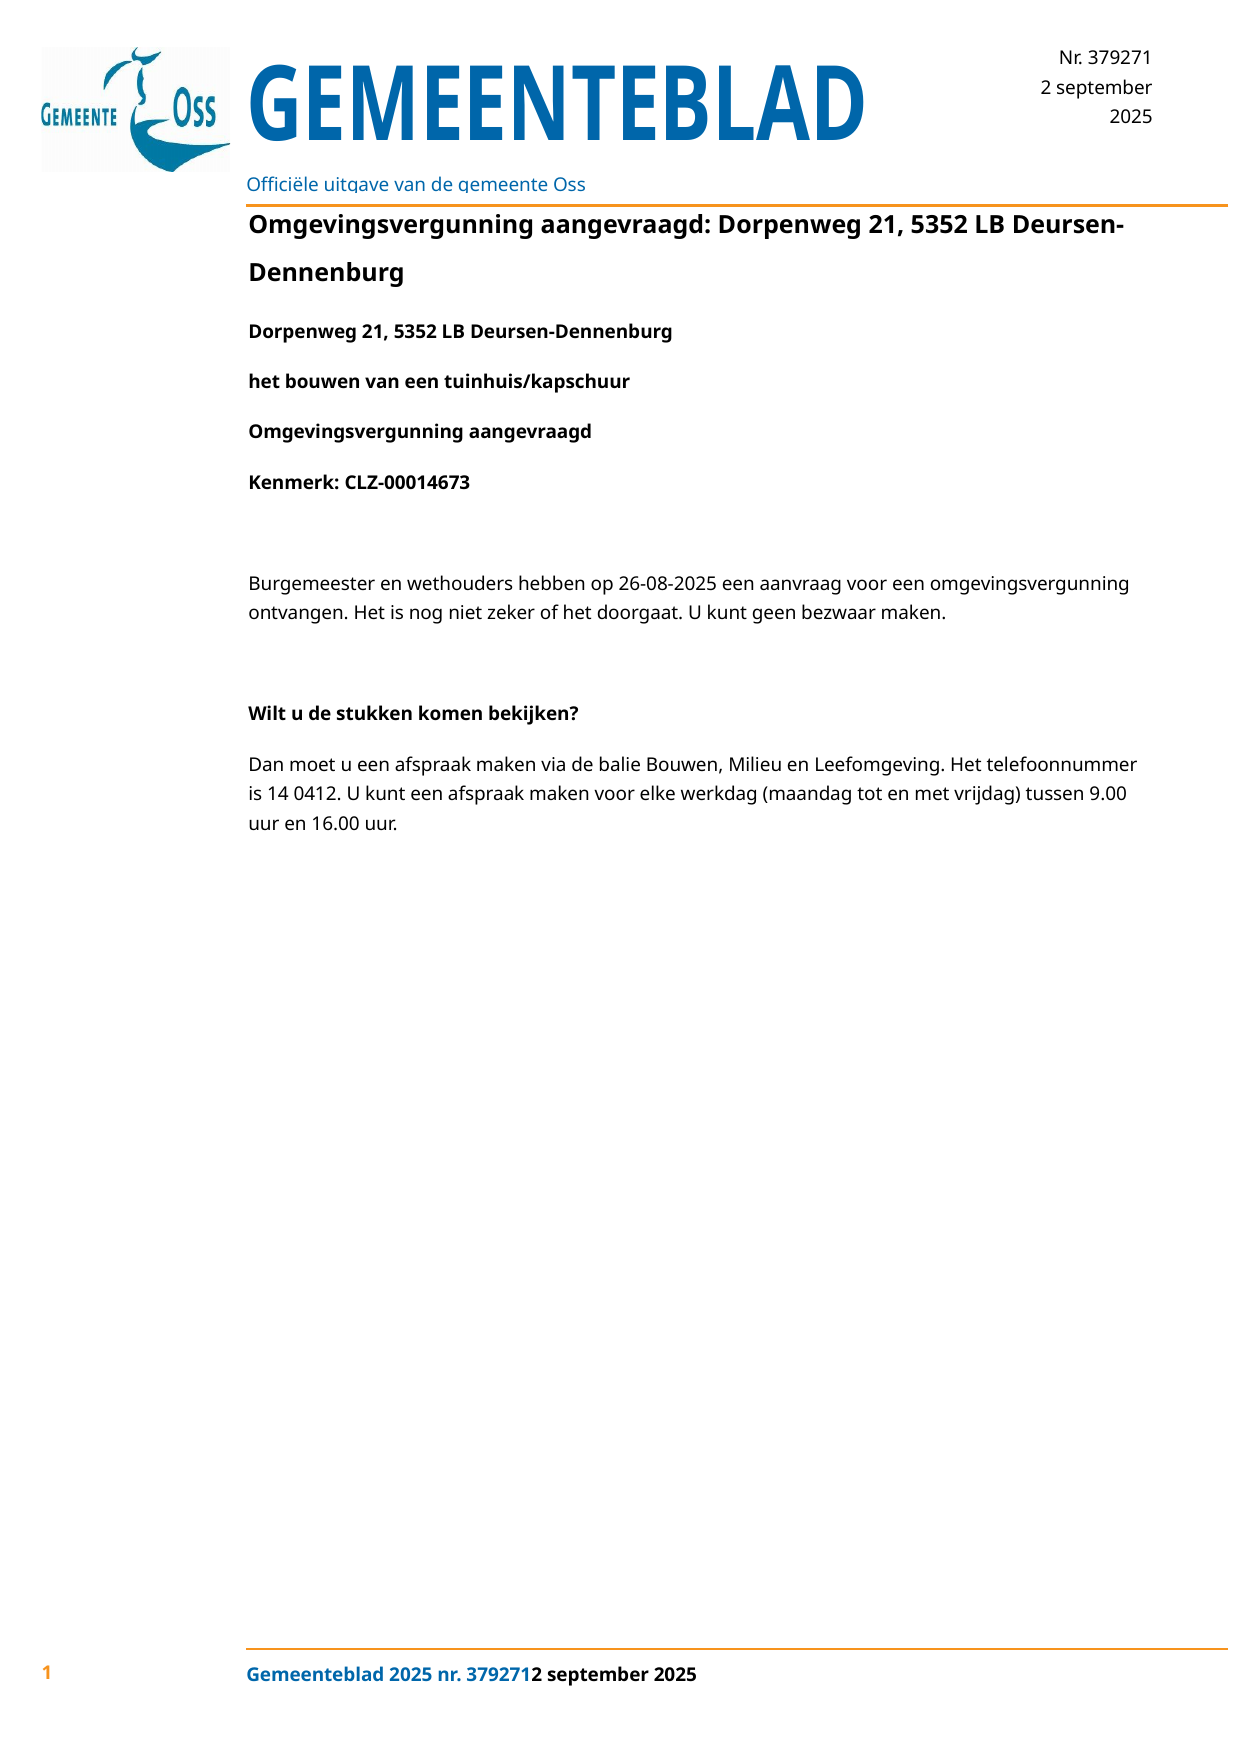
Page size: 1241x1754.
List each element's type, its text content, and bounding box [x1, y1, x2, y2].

text Omgevingsvergunning aangevraagd: Dorpenweg 21, 5352 LB Deursen-Dennenburg [248, 207, 1152, 288]
text Burgemeester en wethouders hebben op 26-08-2025 een aanvraag voor een omgevingsvergunning ontvangen. Het is nog niet zeker of het doorgaat. U kunt geen bezwaar maken. [248, 570, 1152, 625]
text Dan moet u een afspraak maken via de balie Bouwen, Milieu en Leefomgeving. Het telefoonnummer is 14 0412. U kunt een afspraak maken voor elke werkdag (maandag tot en met vrijdag) tussen 9.00 uur en 16.00 uur. [248, 751, 1152, 836]
text Dorpenweg 21, 5352 LB Deursen-Dennenburg [248, 318, 1152, 344]
text Wilt u de stukken komen bekijken? [248, 700, 1152, 726]
picture [41, 47, 231, 172]
text Kenmerk: CLZ-00014673 [248, 469, 1152, 495]
text het bouwen van een tuinhuis/kapschuur [248, 368, 1152, 394]
text Omgevingsvergunning aangevraagd [248, 419, 1152, 444]
